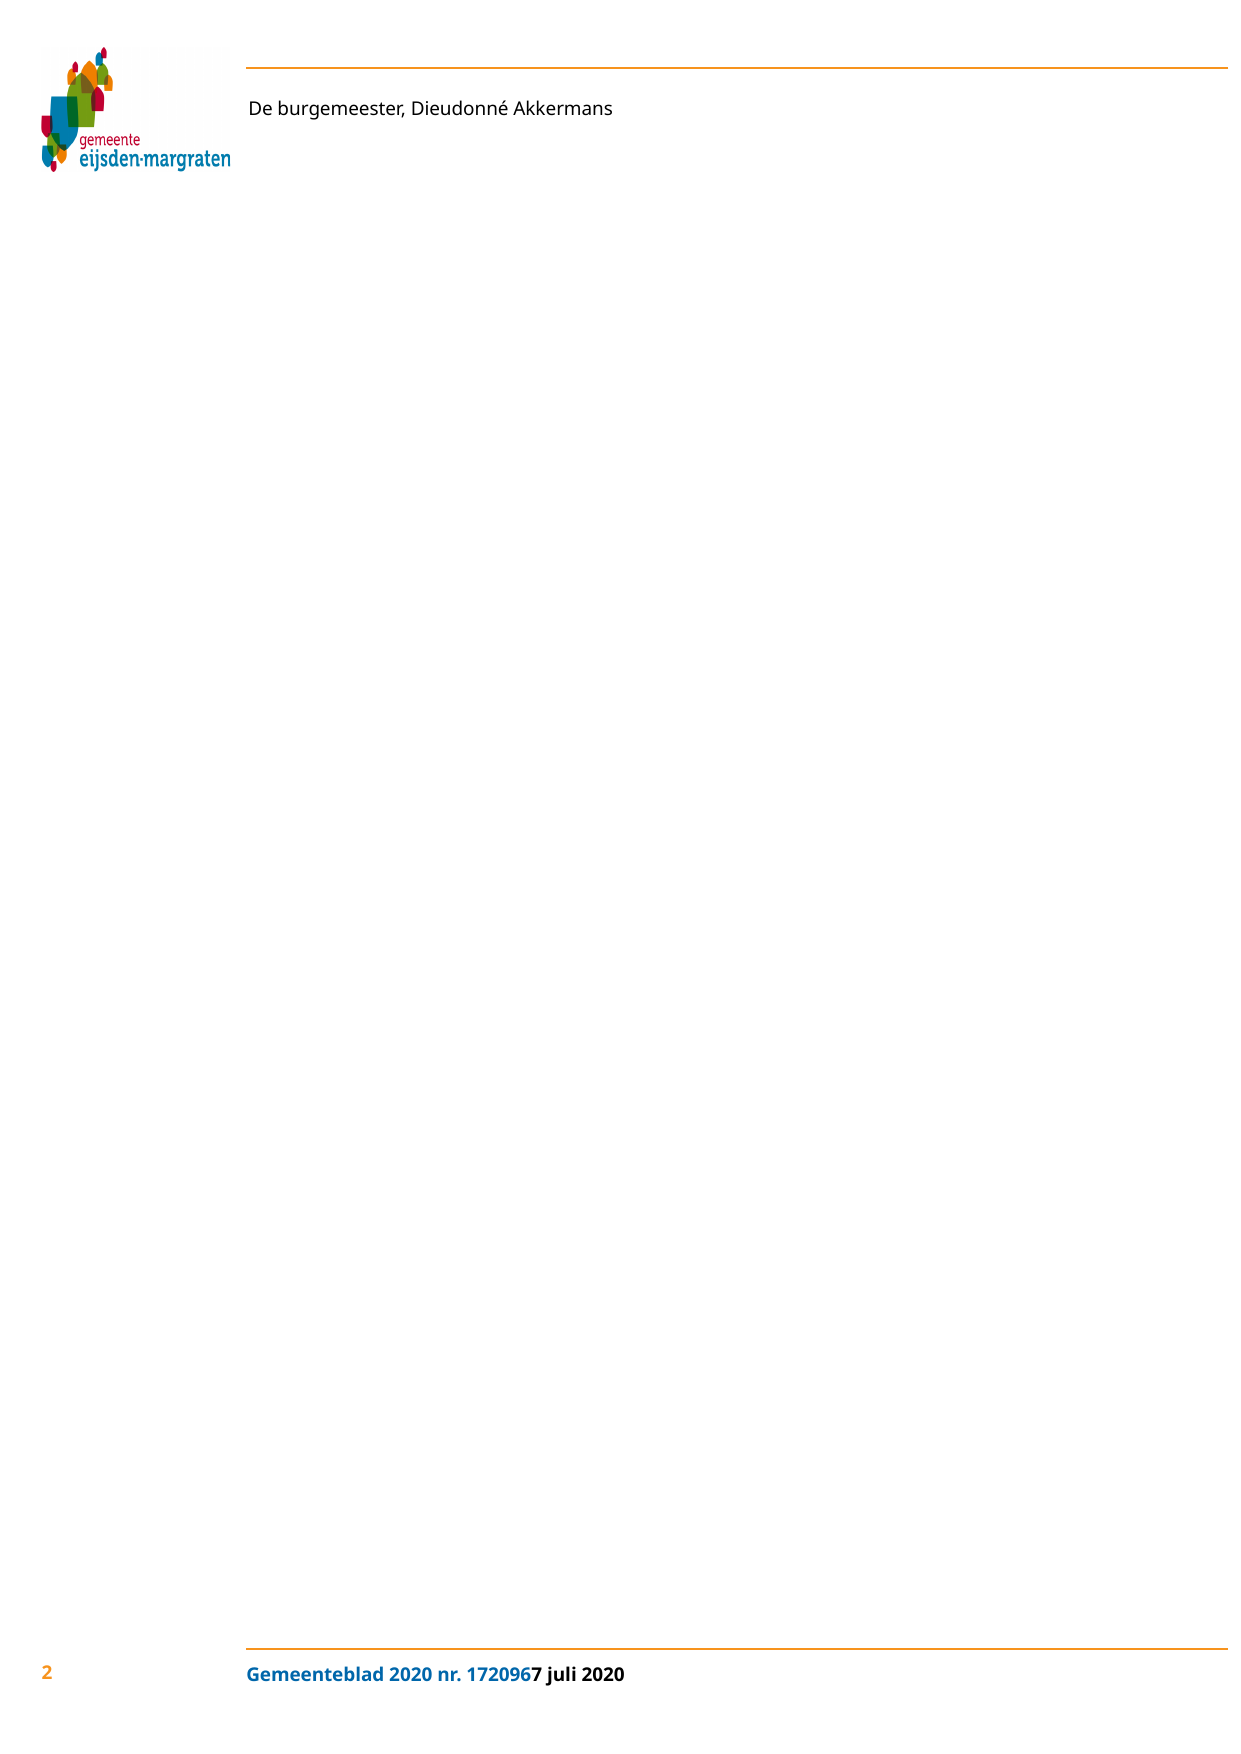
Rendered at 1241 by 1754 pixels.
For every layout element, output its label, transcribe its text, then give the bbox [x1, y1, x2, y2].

text De burgemeester, Dieudonné Akkermans [248, 95, 1152, 121]
picture [41, 47, 231, 172]
